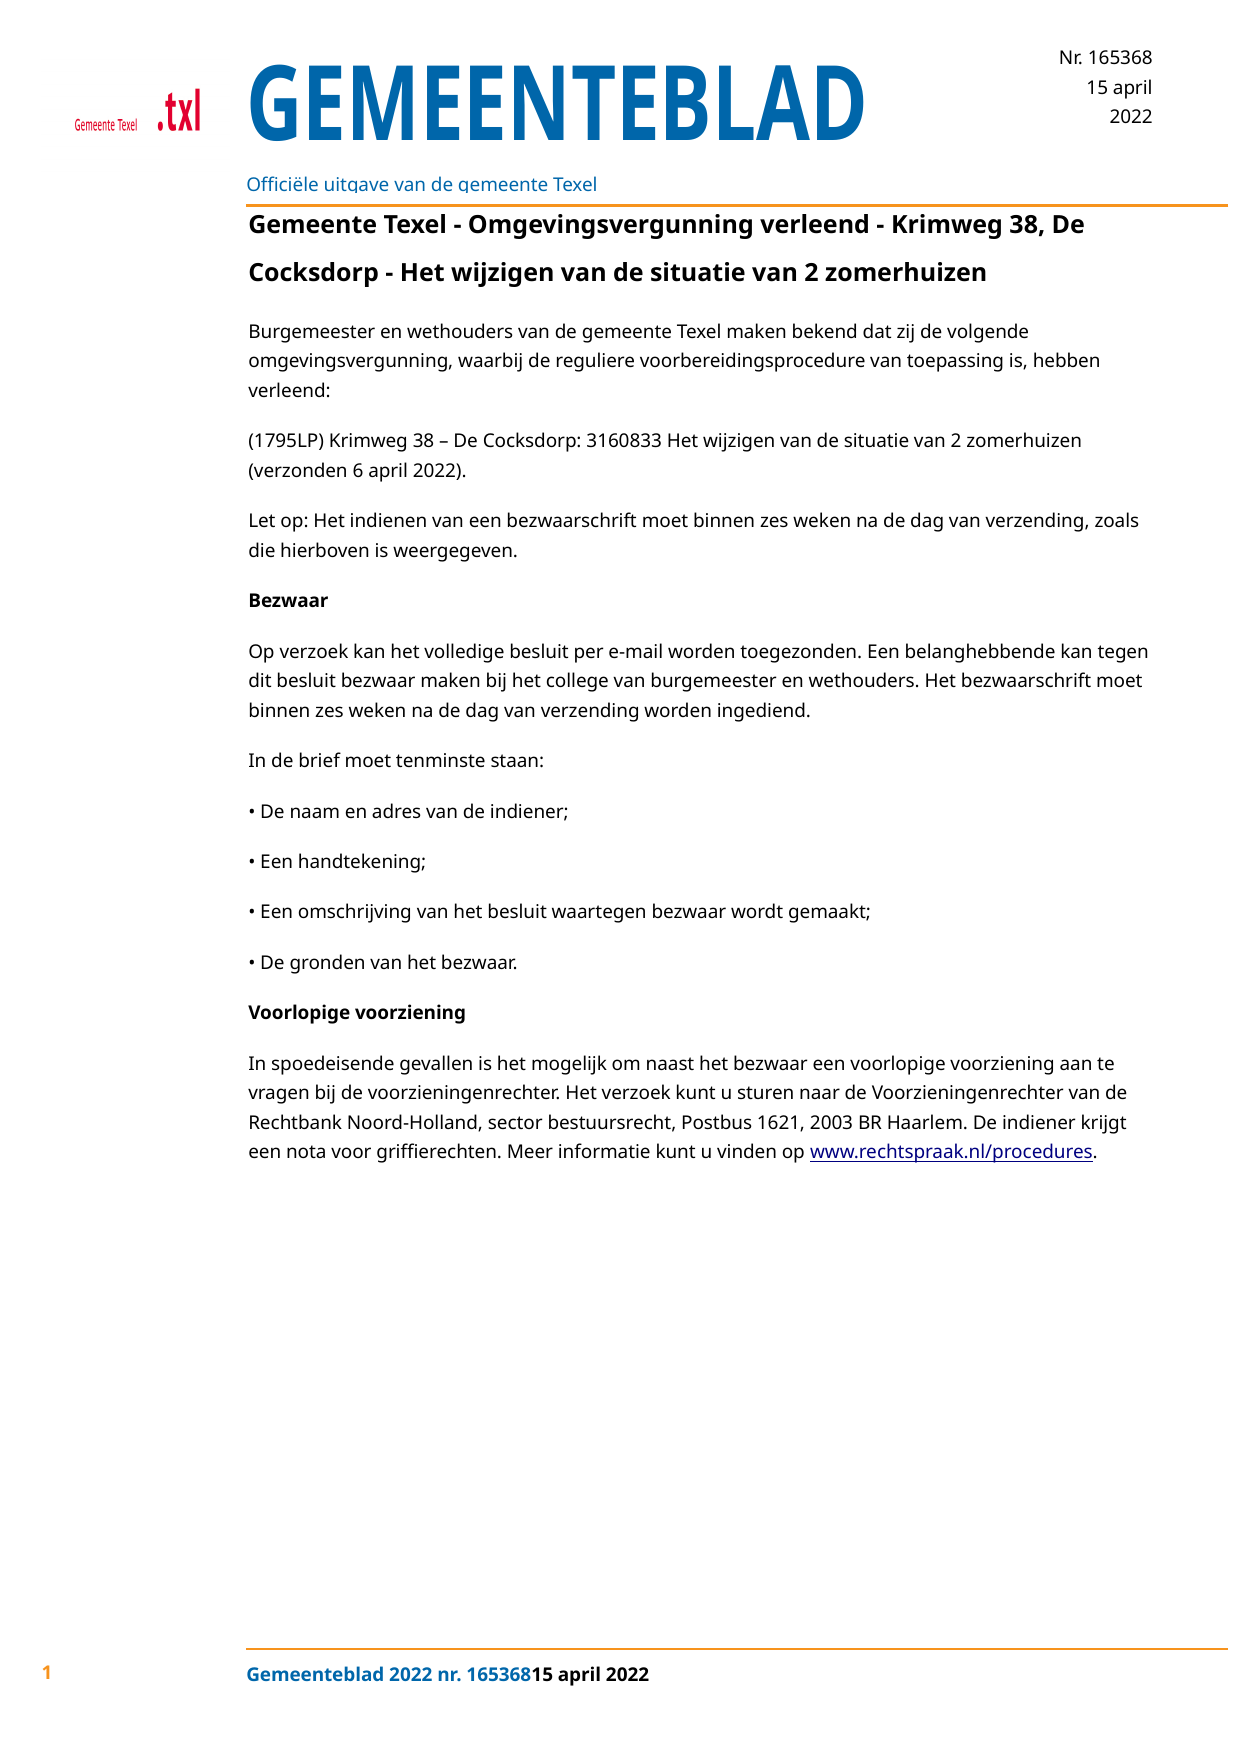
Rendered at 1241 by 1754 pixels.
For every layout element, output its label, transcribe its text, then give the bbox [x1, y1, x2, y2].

text Op verzoek kan het volledige besluit per e-mail worden toegezonden. Een belanghebbende kan tegen dit besluit bezwaar maken bij het college van burgemeester en wethouders. Het bezwaarschrift moet binnen zes weken na de dag van verzending worden ingediend. [248, 638, 1152, 723]
text • Een omschrijving van het besluit waartegen bezwaar wordt gemaakt; [248, 899, 1152, 924]
text In de brief moet tenminste staan: [248, 747, 1152, 773]
text Voorlopige voorziening [248, 999, 1152, 1025]
text Let op: Het indienen van een bezwaarschrift moet binnen zes weken na de dag van verzending, zoals die hierboven is weergegeven. [248, 507, 1152, 563]
text • De naam en adres van de indiener; [248, 798, 1152, 824]
text • Een handtekening; [248, 848, 1152, 874]
picture [41, 47, 231, 172]
text Bezwaar [248, 587, 1152, 613]
text In spoedeisende gevallen is het mogelijk om naast het bezwaar een voorlopige voorziening aan te vragen bij de voorzieningenrechter. Het verzoek kunt u sturen naar de Voorzieningenrechter van de Rechtbank Noord-Holland, sector bestuursrecht, Postbus 1621, 2003 BR Haarlem. De indiener krijgt een nota voor griffierechten. Meer informatie kunt u vinden op www.rechtspraak.nl/procedures. [248, 1050, 1152, 1164]
text Gemeente Texel - Omgevingsvergunning verleend - Krimweg 38, De Cocksdorp - Het wijzigen van de situatie van 2 zomerhuizen [248, 207, 1152, 288]
text • De gronden van het bezwaar. [248, 949, 1152, 975]
text (1795LP) Krimweg 38 – De Cocksdorp: 3160833 Het wijzigen van de situatie van 2 zomerhuizen (verzonden 6 april 2022). [248, 427, 1152, 483]
text Burgemeester en wethouders van de gemeente Texel maken bekend dat zij de volgende omgevingsvergunning, waarbij de reguliere voorbereidingsprocedure van toepassing is, hebben verleend: [248, 318, 1152, 403]
